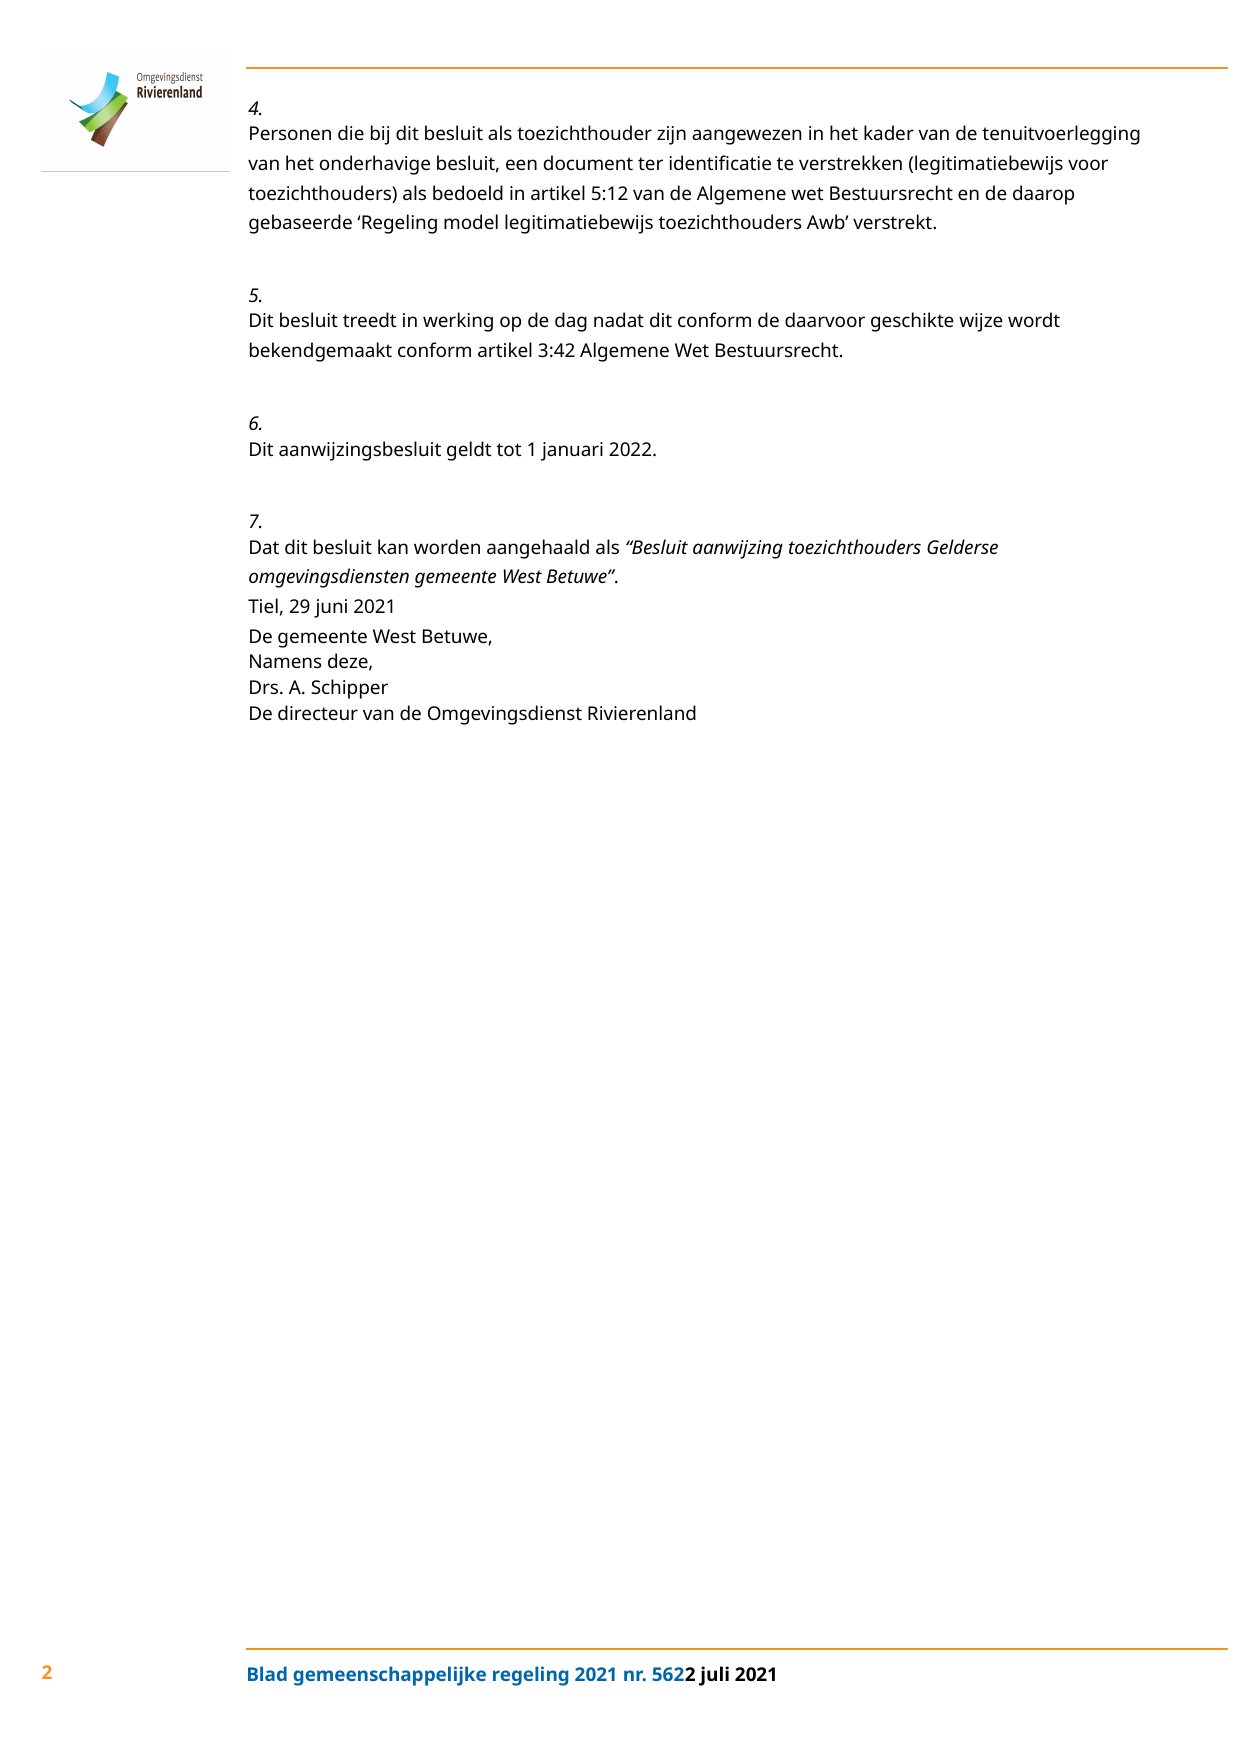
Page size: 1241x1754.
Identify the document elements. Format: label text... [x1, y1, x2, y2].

text Personen die bij dit besluit als toezichthouder zijn aangewezen in het kader van de tenuitvoerlegging van het onderhavige besluit, een document ter identificatie te verstrekken (legitimatiebewijs voor toezichthouders) als bedoeld in artikel 5:12 van de Algemene wet Bestuursrecht en de daarop gebaseerde ‘Regeling model legitimatiebewijs toezichthouders Awb’ verstrekt. [248, 121, 1152, 235]
text Dit besluit treedt in werking op de dag nadat dit conform de daarvoor geschikte wijze wordt bekendgemaakt conform artikel 3:42 Algemene Wet Bestuursrecht. [248, 308, 1152, 363]
text Tiel, 29 juni 2021 [248, 593, 1152, 619]
text Drs. A. Schipper [248, 674, 1152, 700]
text 5. [248, 282, 1152, 308]
text Dat dit besluit kan worden aangehaald als “Besluit aanwijzing toezichthouders Gelderse omgevingsdiensten gemeente West Betuwe”. [248, 534, 1152, 589]
text 6. [248, 410, 1152, 436]
text Namens deze, [248, 649, 1152, 674]
text 4. [248, 95, 1152, 121]
text De directeur van de Omgevingsdienst Rivierenland [248, 700, 1152, 726]
text Dit aanwijzingsbesluit geldt tot 1 januari 2022. [248, 436, 1152, 461]
text 7. [248, 508, 1152, 534]
picture [41, 47, 231, 172]
text De gemeente West Betuwe, [248, 623, 1152, 649]
